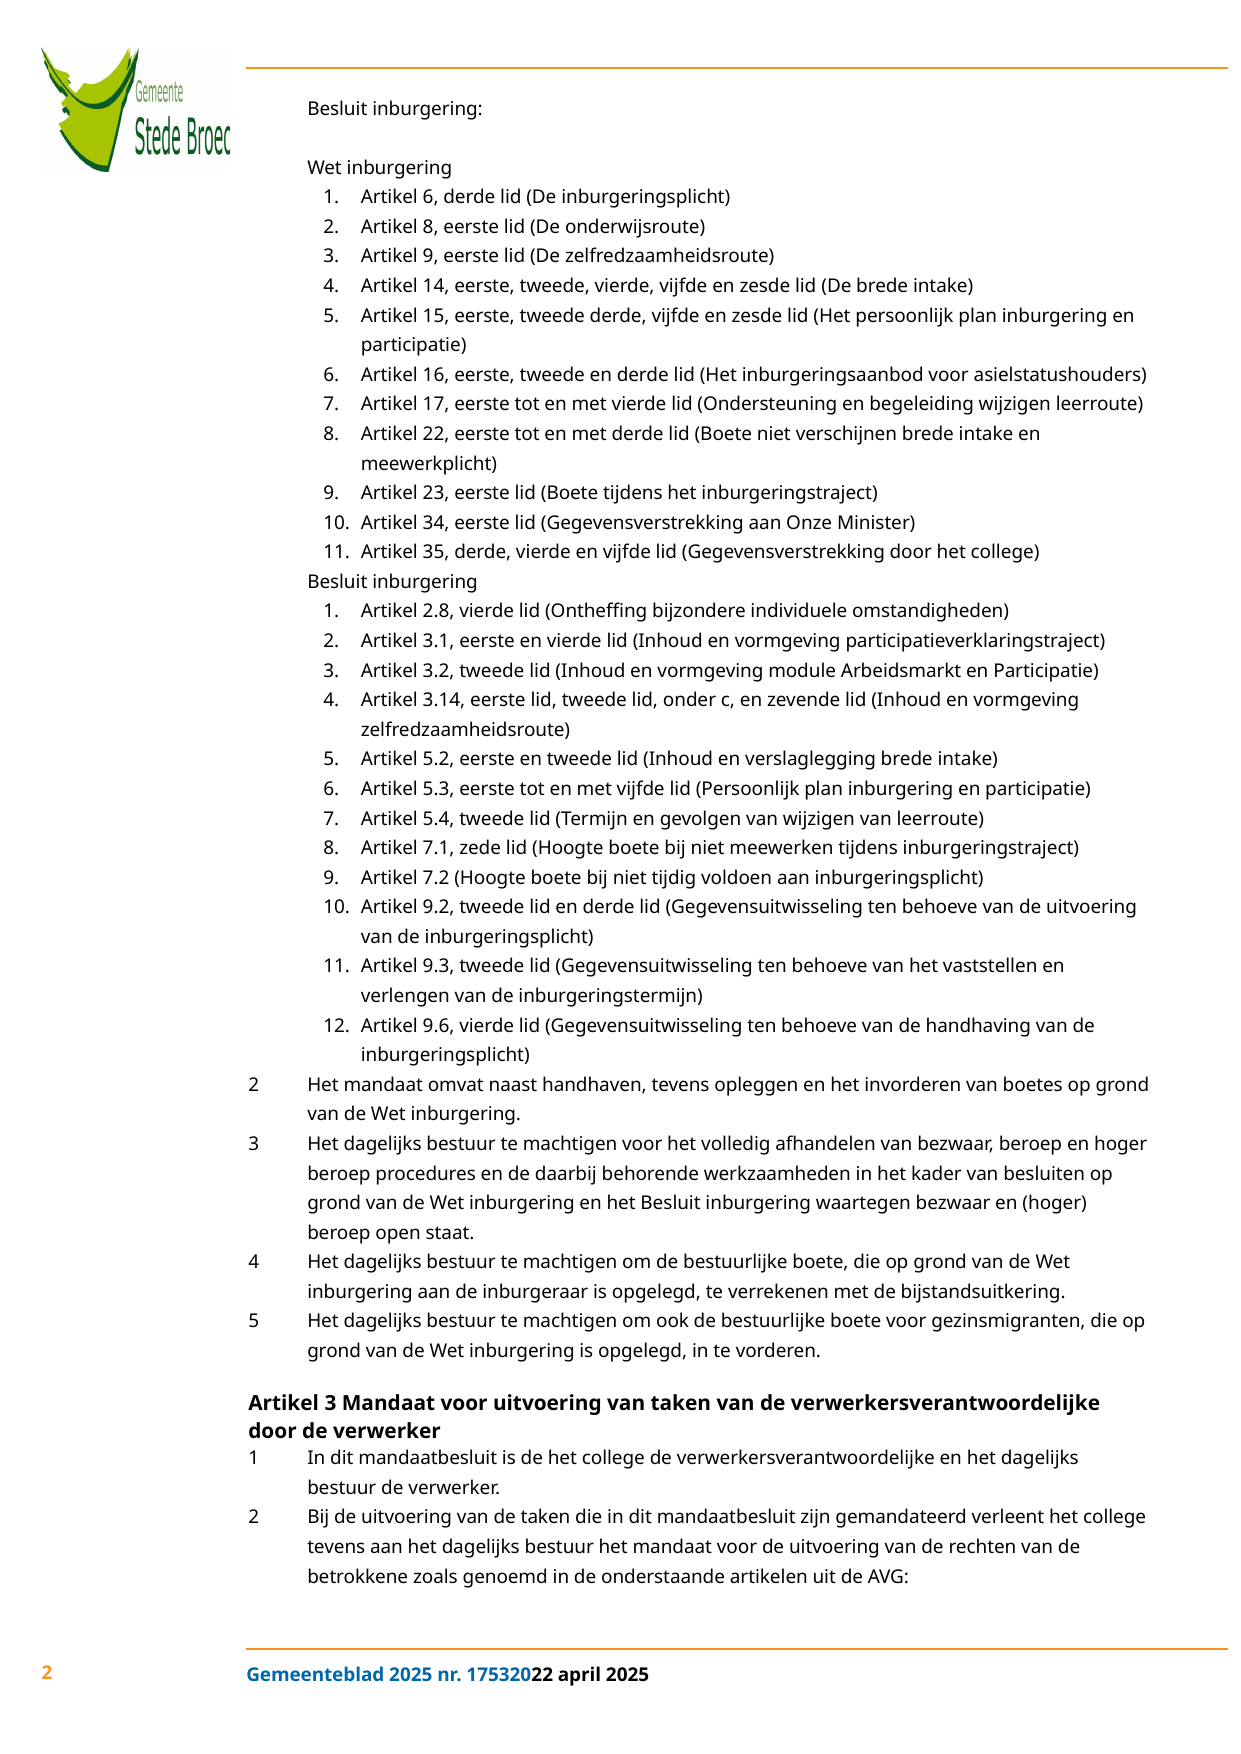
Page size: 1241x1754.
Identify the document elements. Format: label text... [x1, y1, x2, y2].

list Artikel 9.3, tweede lid (Gegevensuitwisseling ten behoeve van het vaststellen en verlengen van de inburgeringstermijn) [323, 953, 1152, 1008]
list Het dagelijks bestuur te machtigen voor het volledig afhandelen van bezwaar, beroep en hoger beroep procedures en de daarbij behorende werkzaamheden in het kader van besluiten op grond van de Wet inburgering en het Besluit inburgering waartegen bezwaar en (hoger) beroep open staat. [248, 1130, 1152, 1245]
list Het dagelijks bestuur te machtigen om de bestuurlijke boete, die op grond van de Wet inburgering aan de inburgeraar is opgelegd, te verrekenen met de bijstandsuitkering. [248, 1248, 1152, 1304]
list Artikel 17, eerste tot en met vierde lid (Ondersteuning en begeleiding wijzigen leerroute) [323, 391, 1152, 416]
list Artikel 7.2 (Hoogte boete bij niet tijdig voldoen aan inburgeringsplicht) [323, 864, 1152, 890]
list Artikel 5.3, eerste tot en met vijfde lid (Persoonlijk plan inburgering en participatie) [323, 775, 1152, 801]
list Artikel 8, eerste lid (De onderwijsroute) [323, 213, 1152, 239]
list Het mandaat omvat naast handhaven, tevens opleggen en het invorderen van boetes op grond van de Wet inburgering. [248, 1071, 1152, 1126]
list Artikel 3.1, eerste en vierde lid (Inhoud en vormgeving participatieverklaringstraject) [323, 627, 1152, 653]
list Bij de uitvoering van de taken die in dit mandaatbesluit zijn gemandateerd verleent het college tevens aan het dagelijks bestuur het mandaat voor de uitvoering van de rechten van de betrokkene zoals genoemd in de onderstaande artikelen uit de AVG: [248, 1504, 1152, 1589]
list Artikel 7.1, zede lid (Hoogte boete bij niet meewerken tijdens inburgeringstraject) [323, 834, 1152, 860]
list Artikel 34, eerste lid (Gegevensverstrekking aan Onze Minister) [323, 509, 1152, 535]
list Artikel 16, eerste, tweede en derde lid (Het inburgeringsaanbod voor asielstatushouders) [323, 361, 1152, 387]
list Artikel 6, derde lid (De inburgeringsplicht) [323, 183, 1152, 209]
list Artikel 3.2, tweede lid (Inhoud en vormgeving module Arbeidsmarkt en Participatie) [323, 657, 1152, 683]
list Artikel 5.2, eerste en tweede lid (Inhoud en verslaglegging brede intake) [323, 746, 1152, 771]
list Artikel 5.4, tweede lid (Termijn en gevolgen van wijzigen van leerroute) [323, 805, 1152, 831]
list Wet inburgering [248, 154, 1152, 180]
list Artikel 9.2, tweede lid en derde lid (Gegevensuitwisseling ten behoeve van de uitvoering van de inburgeringsplicht) [323, 893, 1152, 949]
list Besluit inburgering [248, 568, 1152, 594]
list Artikel 15, eerste, tweede derde, vijfde en zesde lid (Het persoonlijk plan inburgering en participatie) [323, 302, 1152, 357]
list Artikel 22, eerste tot en met derde lid (Boete niet verschijnen brede intake en meewerkplicht) [323, 420, 1152, 476]
list Besluit inburgering: [248, 95, 1152, 121]
list Artikel 14, eerste, tweede, vierde, vijfde en zesde lid (De brede intake) [323, 272, 1152, 298]
list Het dagelijks bestuur te machtigen om ook de bestuurlijke boete voor gezinsmigranten, die op grond van de Wet inburgering is opgelegd, in te vorderen. [248, 1308, 1152, 1363]
list Artikel 9.6, vierde lid (Gegevensuitwisseling ten behoeve van de handhaving van de inburgeringsplicht) [323, 1012, 1152, 1067]
list Artikel 2.8, vierde lid (Ontheffing bijzondere individuele omstandigheden) [323, 598, 1152, 623]
list Artikel 9, eerste lid (De zelfredzaamheidsroute) [323, 243, 1152, 268]
list Artikel 35, derde, vierde en vijfde lid (Gegevensverstrekking door het college) [323, 538, 1152, 564]
list In dit mandaatbesluit is de het college de verwerkersverantwoordelijke en het dagelijks bestuur de verwerker. [248, 1444, 1152, 1500]
text Artikel 3 Mandaat voor uitvoering van taken van de verwerkersverantwoordelijke door de verwerker [248, 1388, 1152, 1444]
picture [41, 47, 231, 172]
list Artikel 3.14, eerste lid, tweede lid, onder c, en zevende lid (Inhoud en vormgeving zelfredzaamheidsroute) [323, 686, 1152, 742]
list Artikel 23, eerste lid (Boete tijdens het inburgeringstraject) [323, 479, 1152, 505]
